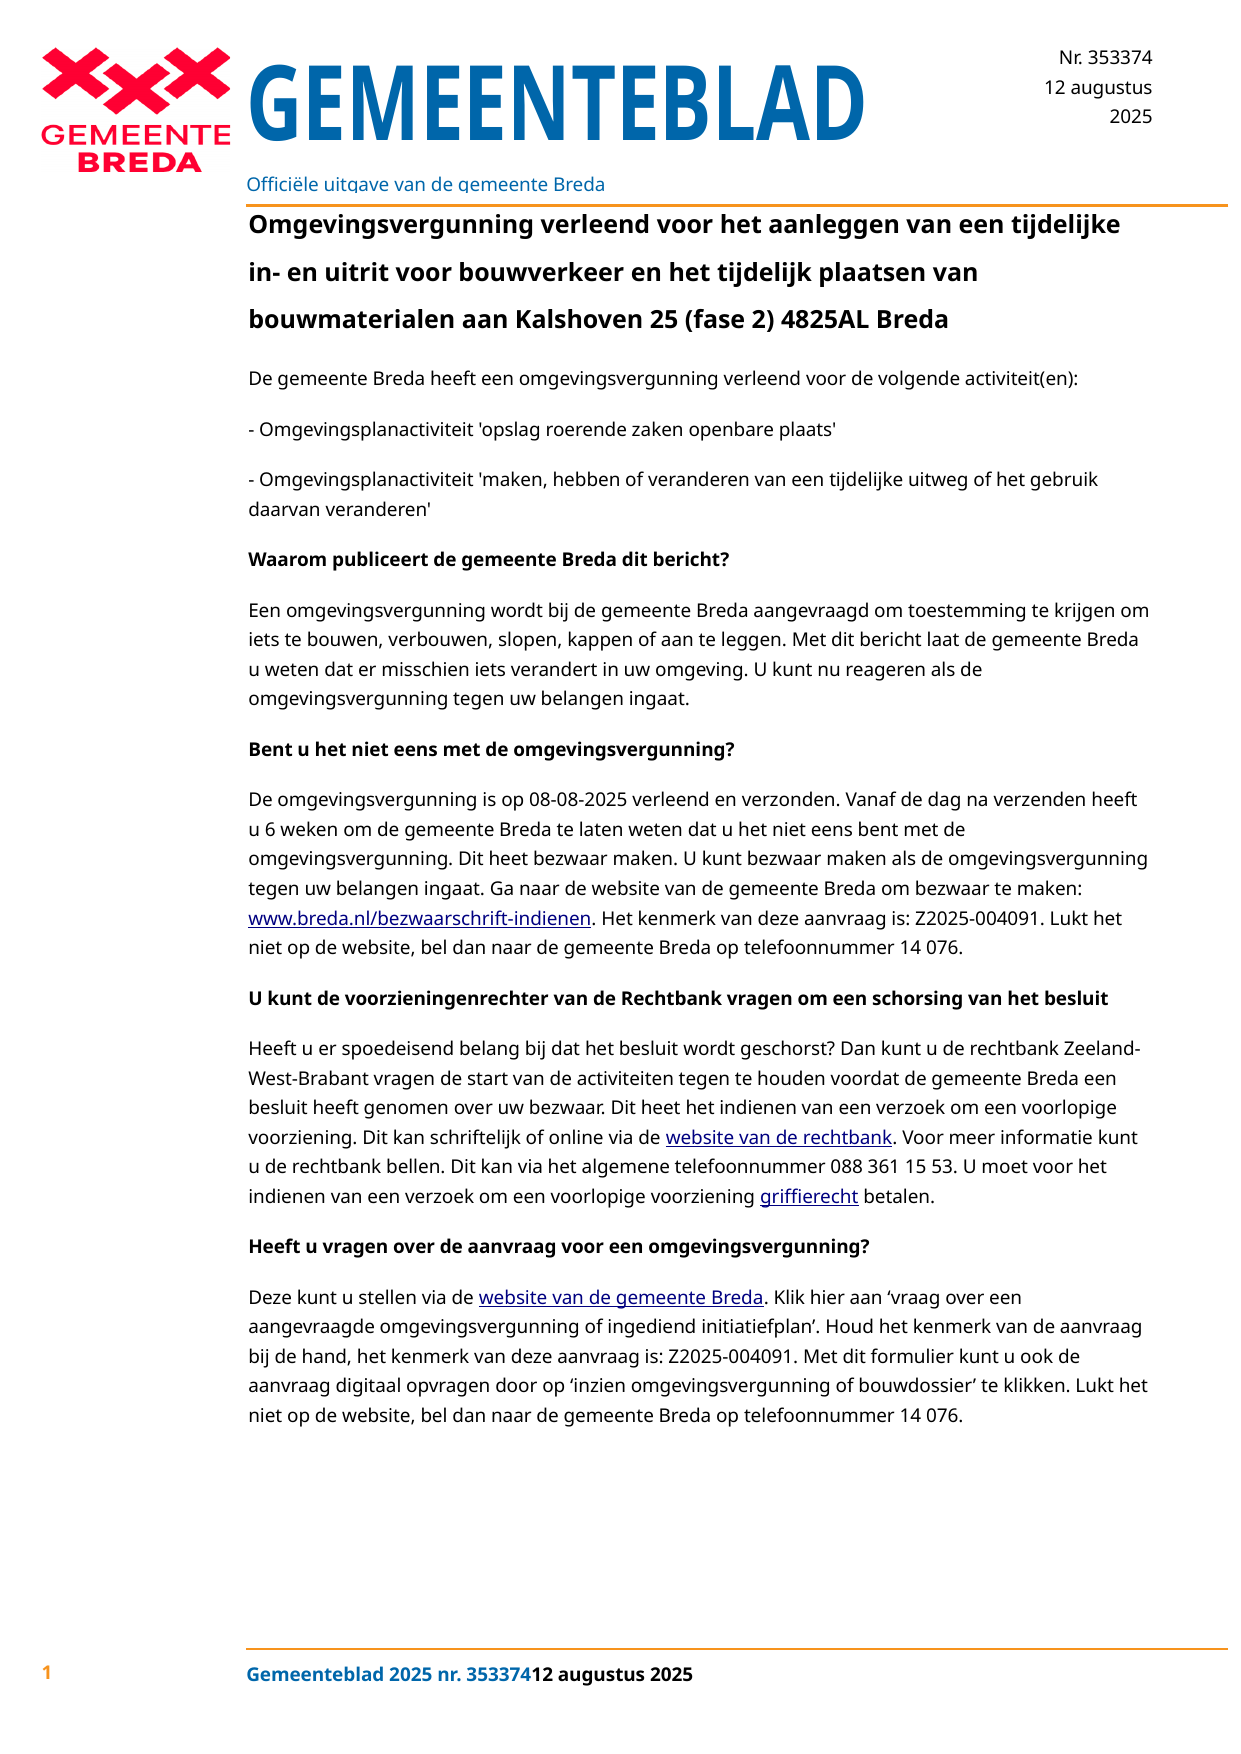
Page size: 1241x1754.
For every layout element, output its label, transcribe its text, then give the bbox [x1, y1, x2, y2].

text Omgevingsvergunning verleend voor het aanleggen van een tijdelijke in- en uitrit voor bouwverkeer en het tijdelijk plaatsen van bouwmaterialen aan Kalshoven 25 (fase 2) 4825AL Breda [248, 207, 1152, 336]
text Heeft u vragen over de aanvraag voor een omgevingsvergunning? [248, 1233, 1152, 1259]
text De gemeente Breda heeft een omgevingsvergunning verleend voor de volgende activiteit(en): [248, 366, 1152, 391]
text Waarom publiceert de gemeente Breda dit bericht? [248, 546, 1152, 572]
text U kunt de voorzieningenrechter van de Rechtbank vragen om een schorsing van het besluit [248, 985, 1152, 1010]
text Heeft u er spoedeisend belang bij dat het besluit wordt geschorst? Dan kunt u de rechtbank Zeeland-West-Brabant vragen de start van de activiteiten tegen te houden voordat de gemeente Breda een besluit heeft genomen over uw bezwaar. Dit heet het indienen van een verzoek om een voorlopige voorziening. Dit kan schriftelijk of online via de website van de rechtbank. Voor meer informatie kunt u de rechtbank bellen. Dit kan via het algemene telefoonnummer 088 361 15 53. U moet voor het indienen van een verzoek om een voorlopige voorziening griffierecht betalen. [248, 1035, 1152, 1209]
text Deze kunt u stellen via de website van de gemeente Breda. Klik hier aan ‘vraag over een aangevraagde omgevingsvergunning of ingediend initiatiefplan’. Houd het kenmerk van de aanvraag bij de hand, het kenmerk van deze aanvraag is: Z2025-004091. Met dit formulier kunt u ook de aanvraag digitaal opvragen door op ‘inzien omgevingsvergunning of bouwdossier’ te klikken. Lukt het niet op de website, bel dan naar de gemeente Breda op telefoonnummer 14 076. [248, 1284, 1152, 1428]
text - Omgevingsplanactiviteit 'opslag roerende zaken openbare plaats' [248, 416, 1152, 442]
text De omgevingsvergunning is op 08-08-2025 verleend en verzonden. Vanaf de dag na verzenden heeft u 6 weken om de gemeente Breda te laten weten dat u het niet eens bent met de omgevingsvergunning. Dit heet bezwaar maken. U kunt bezwaar maken als de omgevingsvergunning tegen uw belangen ingaat. Ga naar de website van de gemeente Breda om bezwaar te maken: www.breda.nl/bezwaarschrift-indienen. Het kenmerk van deze aanvraag is: Z2025-004091. Lukt het niet op de website, bel dan naar de gemeente Breda op telefoonnummer 14 076. [248, 786, 1152, 960]
text Een omgevingsvergunning wordt bij de gemeente Breda aangevraagd om toestemming te krijgen om iets te bouwen, verbouwen, slopen, kappen of aan te leggen. Met dit bericht laat de gemeente Breda u weten dat er misschien iets verandert in uw omgeving. U kunt nu reageren als de omgevingsvergunning tegen uw belangen ingaat. [248, 597, 1152, 711]
picture [41, 47, 231, 172]
text Bent u het niet eens met de omgevingsvergunning? [248, 736, 1152, 762]
text - Omgevingsplanactiviteit 'maken, hebben of veranderen van een tijdelijke uitweg of het gebruik daarvan veranderen' [248, 466, 1152, 522]
